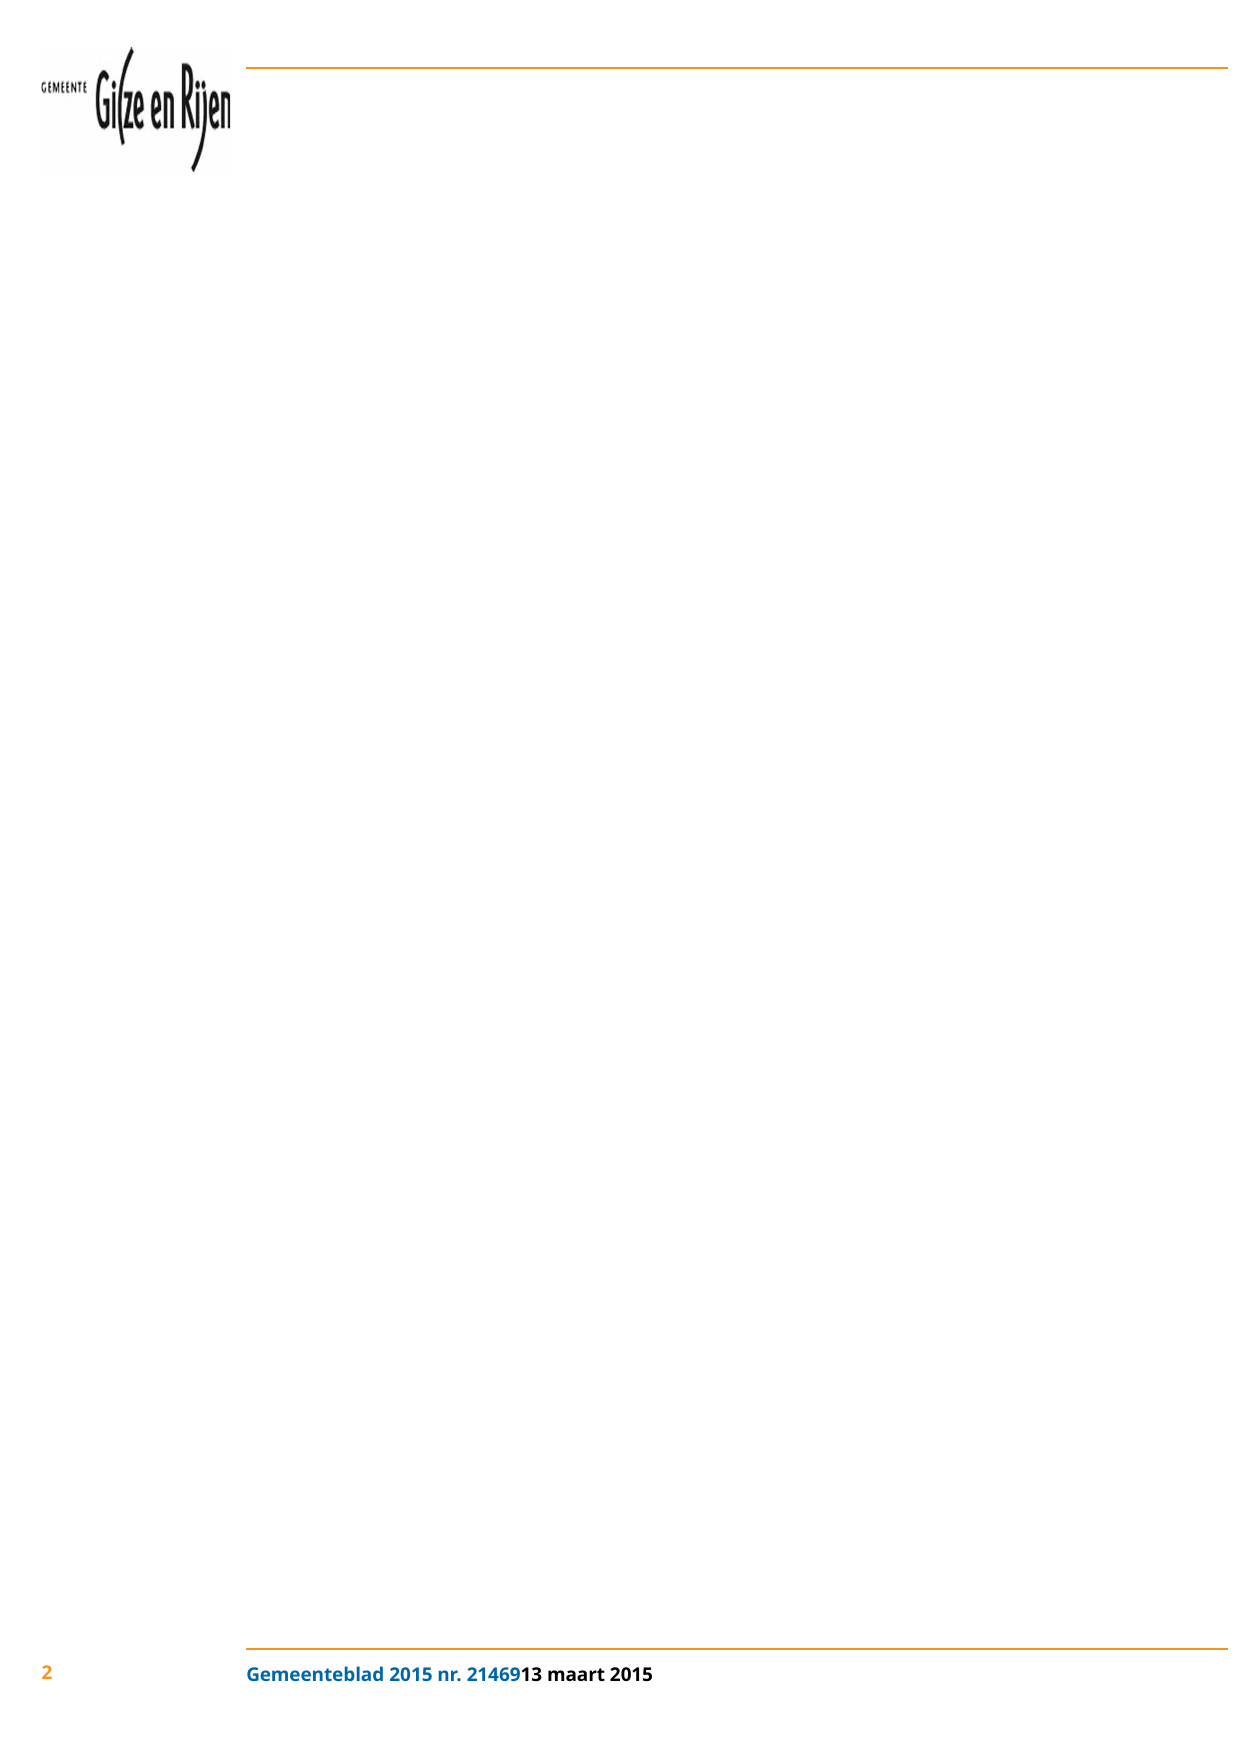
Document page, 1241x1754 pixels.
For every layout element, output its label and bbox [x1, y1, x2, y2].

picture [41, 47, 231, 172]
